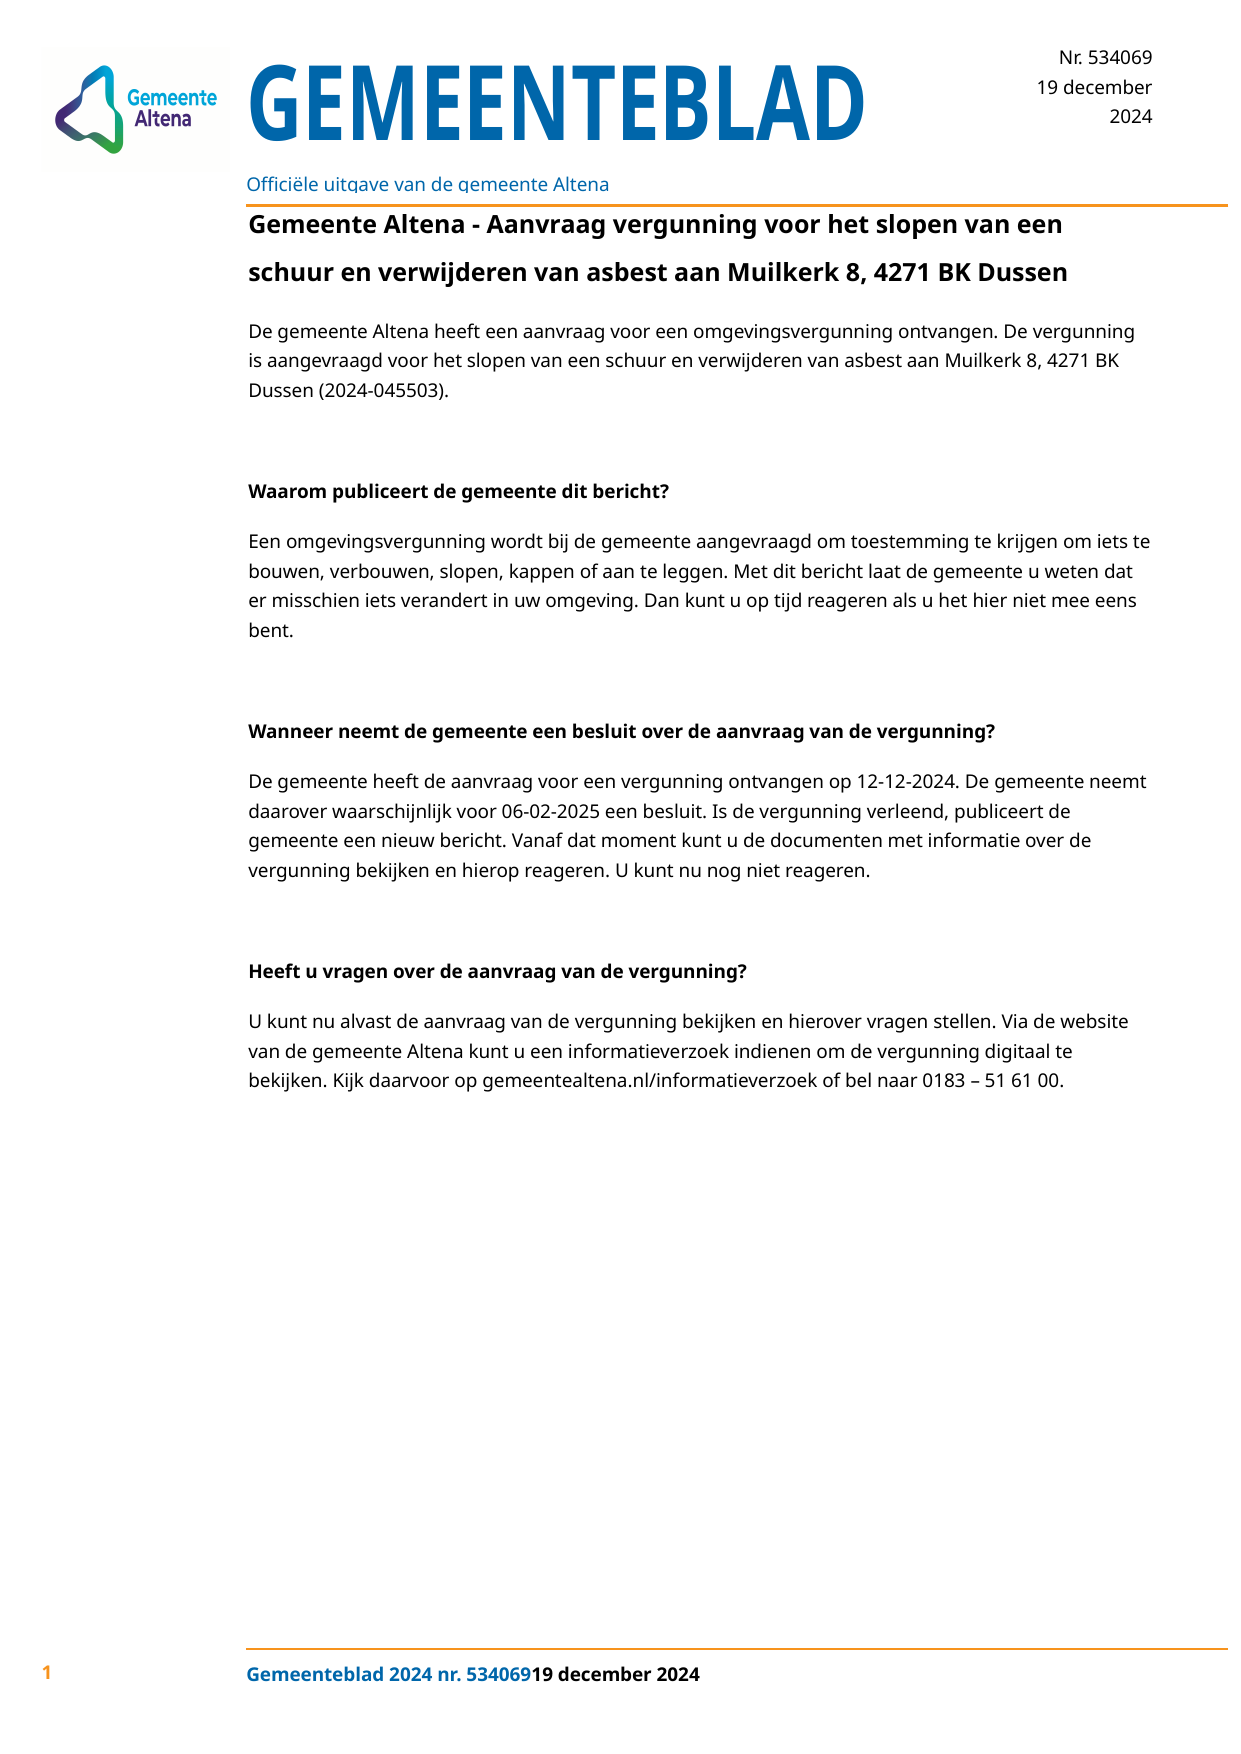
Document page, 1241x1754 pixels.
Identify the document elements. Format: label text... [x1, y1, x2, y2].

text Waarom publiceert de gemeente dit bericht? [248, 478, 1152, 504]
text Wanneer neemt de gemeente een besluit over de aanvraag van de vergunning? [248, 718, 1152, 744]
text Gemeente Altena - Aanvraag vergunning voor het slopen van een schuur en verwijderen van asbest aan Muilkerk 8, 4271 BK Dussen [248, 207, 1152, 288]
picture [41, 47, 231, 172]
text De gemeente Altena heeft een aanvraag voor een omgevingsvergunning ontvangen. De vergunning is aangevraagd voor het slopen van een schuur en verwijderen van asbest aan Muilkerk 8, 4271 BK Dussen (2024-045503). [248, 318, 1152, 403]
text De gemeente heeft de aanvraag voor een vergunning ontvangen op 12-12-2024. De gemeente neemt daarover waarschijnlijk voor 06-02-2025 een besluit. Is de vergunning verleend, publiceert de gemeente een nieuw bericht. Vanaf dat moment kunt u de documenten met informatie over de vergunning bekijken en hierop reageren. U kunt nu nog niet reageren. [248, 768, 1152, 883]
text Heeft u vragen over de aanvraag van de vergunning? [248, 958, 1152, 984]
text Een omgevingsvergunning wordt bij de gemeente aangevraagd om toestemming te krijgen om iets te bouwen, verbouwen, slopen, kappen of aan te leggen. Met dit bericht laat de gemeente u weten dat er misschien iets verandert in uw omgeving. Dan kunt u op tijd reageren als u het hier niet mee eens bent. [248, 528, 1152, 643]
text U kunt nu alvast de aanvraag van de vergunning bekijken en hierover vragen stellen. Via de website van de gemeente Altena kunt u een informatieverzoek indienen om de vergunning digitaal te bekijken. Kijk daarvoor op gemeentealtena.nl/informatieverzoek of bel naar 0183 – 51 61 00. [248, 1008, 1152, 1093]
